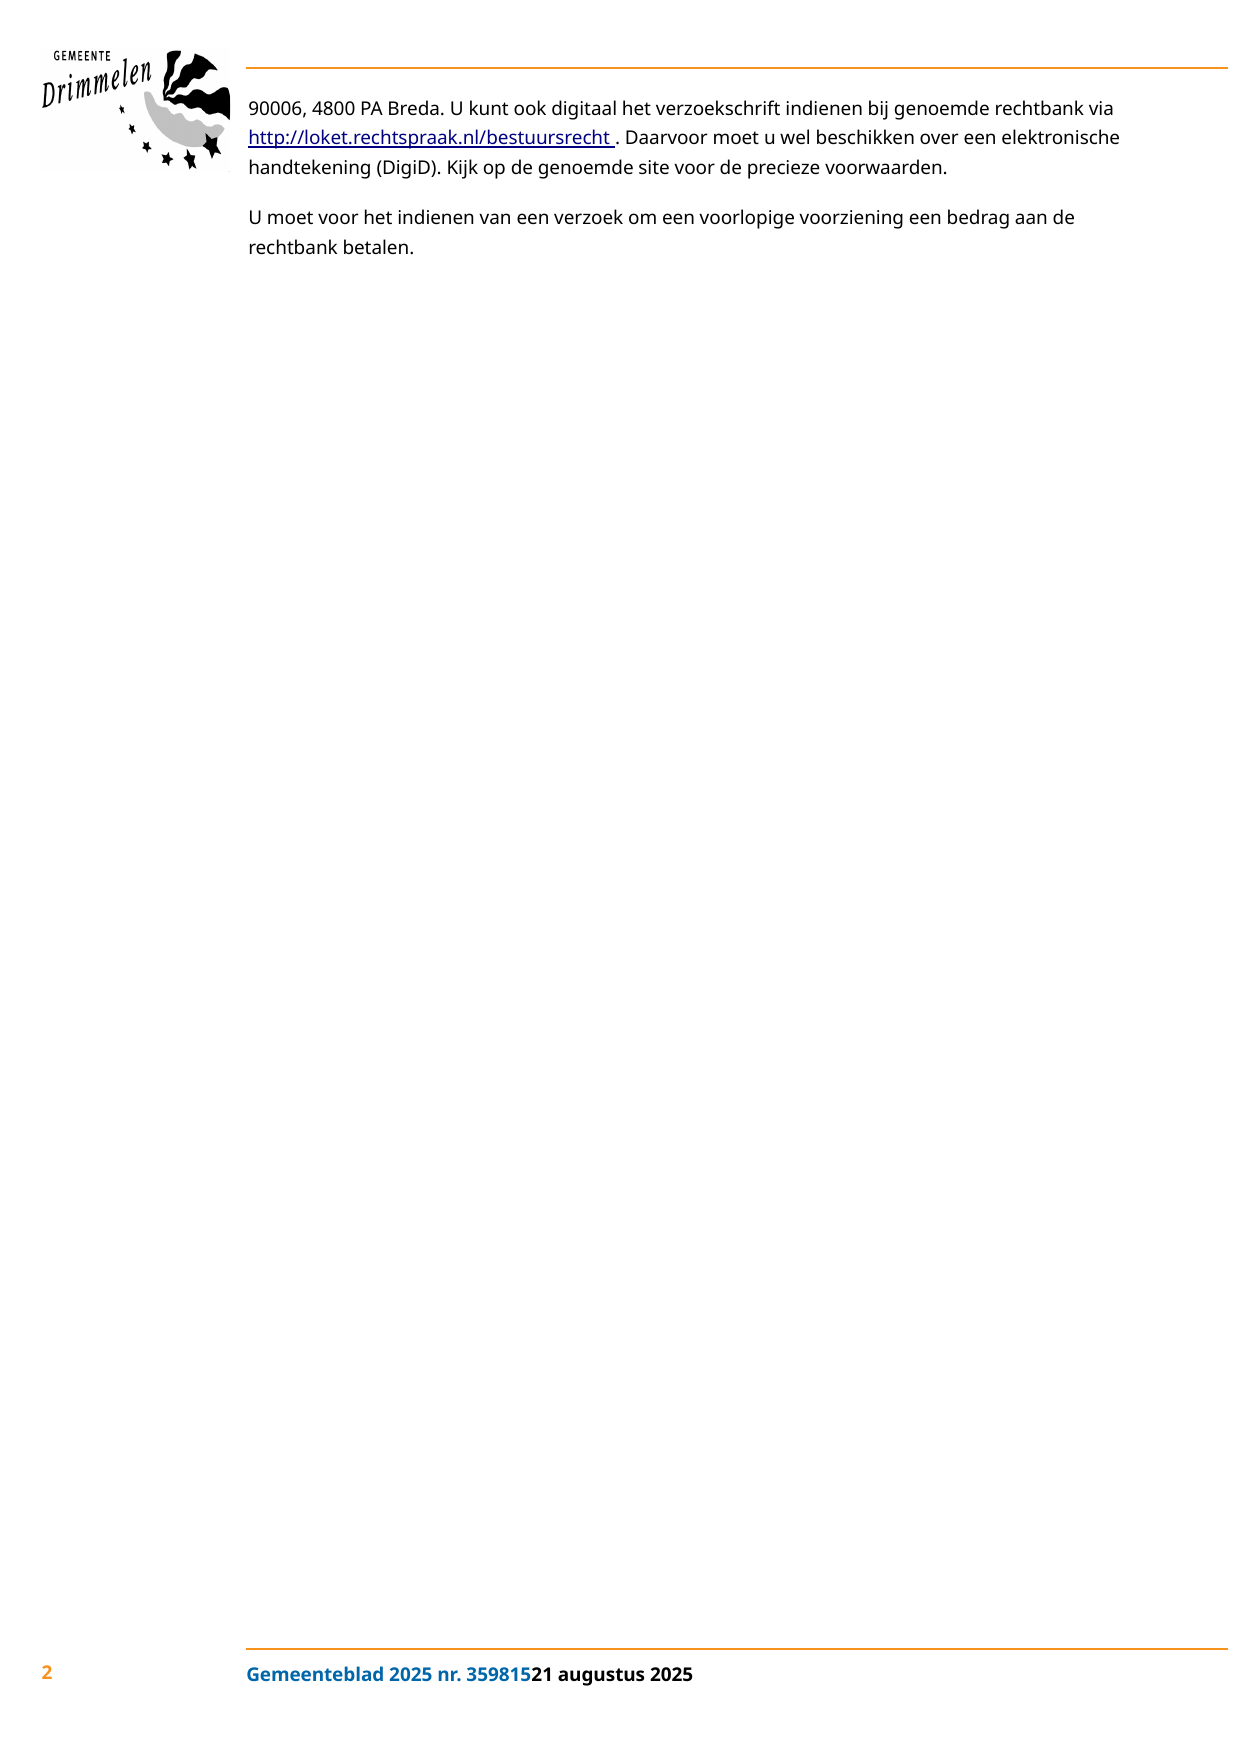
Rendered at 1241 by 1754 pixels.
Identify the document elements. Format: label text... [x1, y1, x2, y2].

text 90006, 4800 PA Breda. U kunt ook digitaal het verzoekschrift indienen bij genoemde rechtbank via http://loket.rechtspraak.nl/bestuursrecht . Daarvoor moet u wel beschikken over een elektronische handtekening (DigiD). Kijk op de genoemde site voor de precieze voorwaarden. [248, 95, 1152, 180]
text U moet voor het indienen van een verzoek om een voorlopige voorziening een bedrag aan de rechtbank betalen. [248, 204, 1152, 260]
picture [41, 47, 231, 172]
